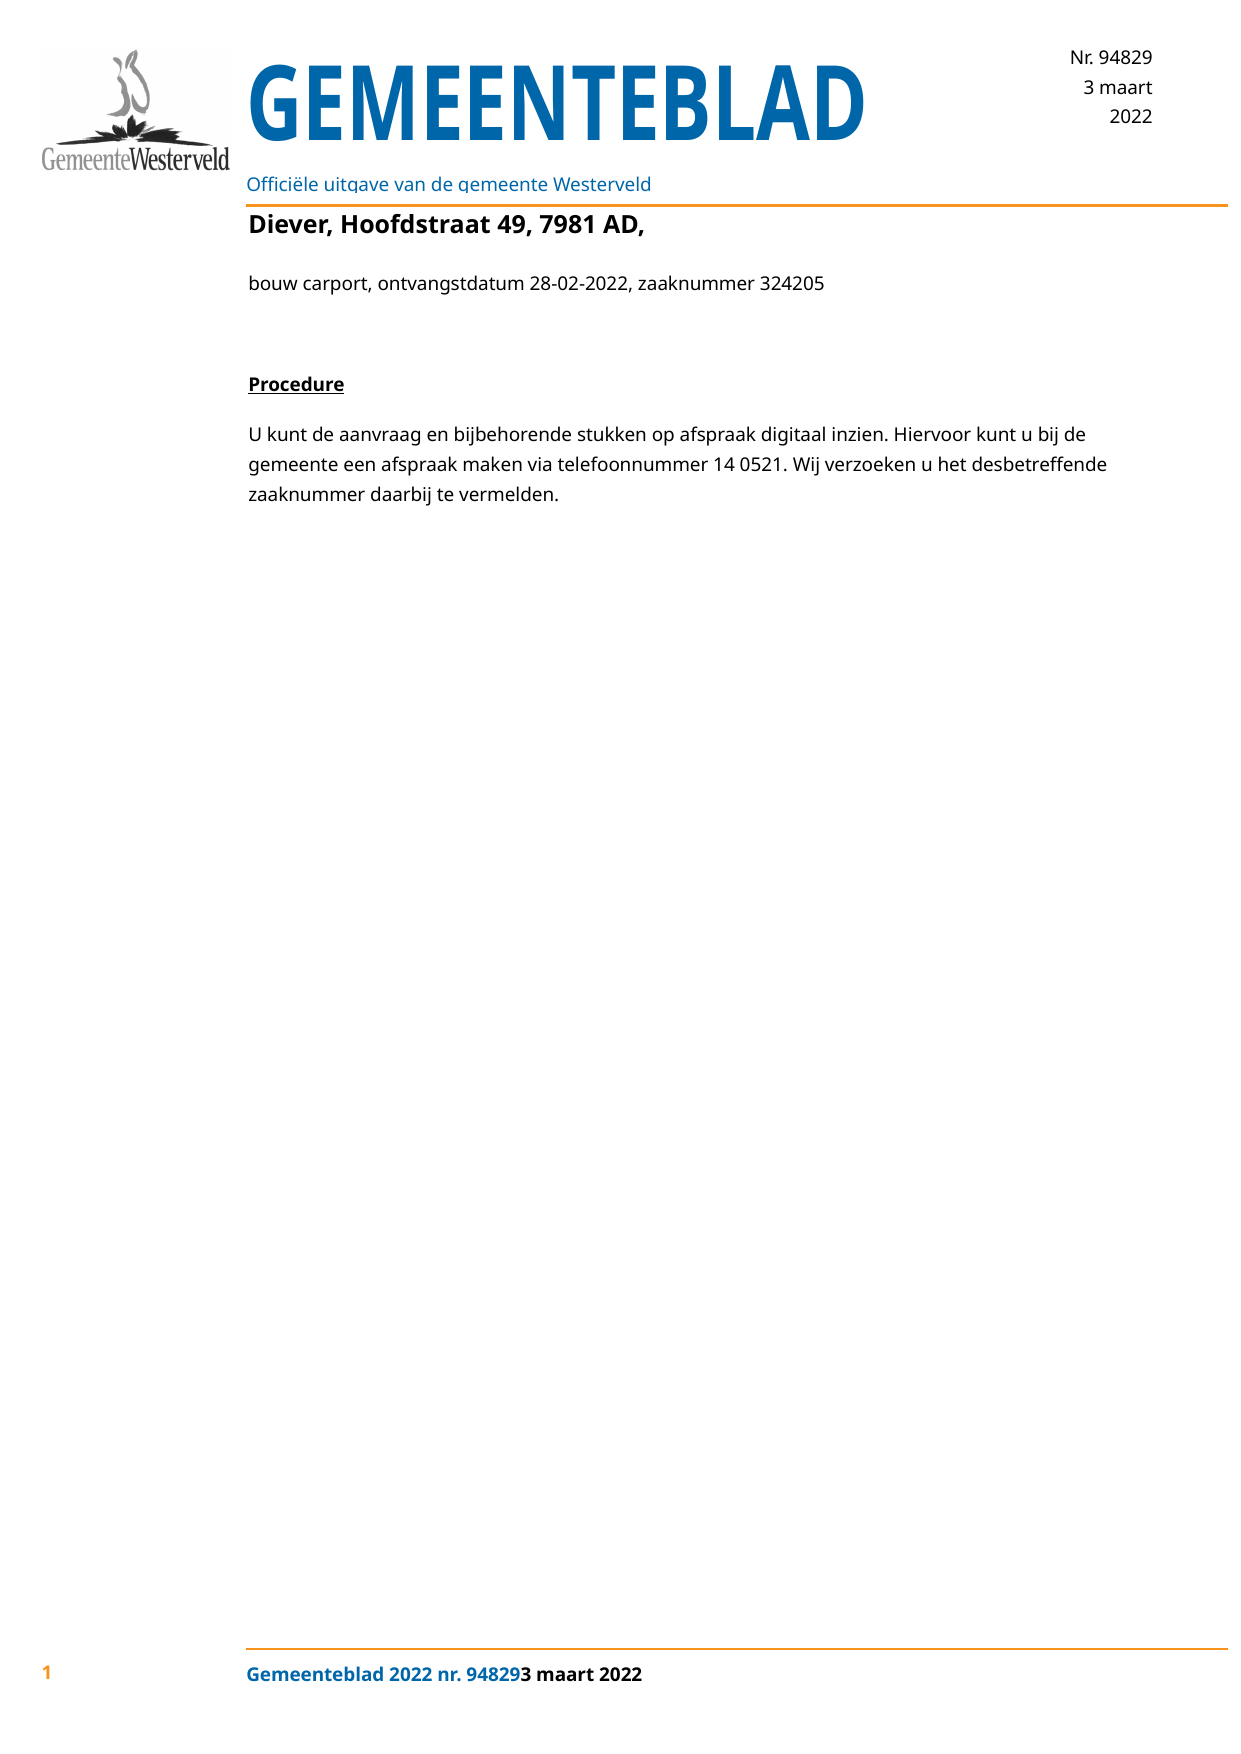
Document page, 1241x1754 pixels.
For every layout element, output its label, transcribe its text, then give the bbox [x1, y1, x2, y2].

text Diever, Hoofdstraat 49, 7981 AD, [248, 207, 1152, 241]
text Procedure [248, 371, 1152, 397]
text U kunt de aanvraag en bijbehorende stukken op afspraak digitaal inzien. Hiervoor kunt u bij de gemeente een afspraak maken via telefoonnummer 14 0521. Wij verzoeken u het desbetreffende zaaknummer daarbij te vermelden. [248, 422, 1152, 506]
picture [41, 47, 231, 172]
text bouw carport, ontvangstdatum 28-02-2022, zaaknummer 324205 [248, 270, 1152, 296]
